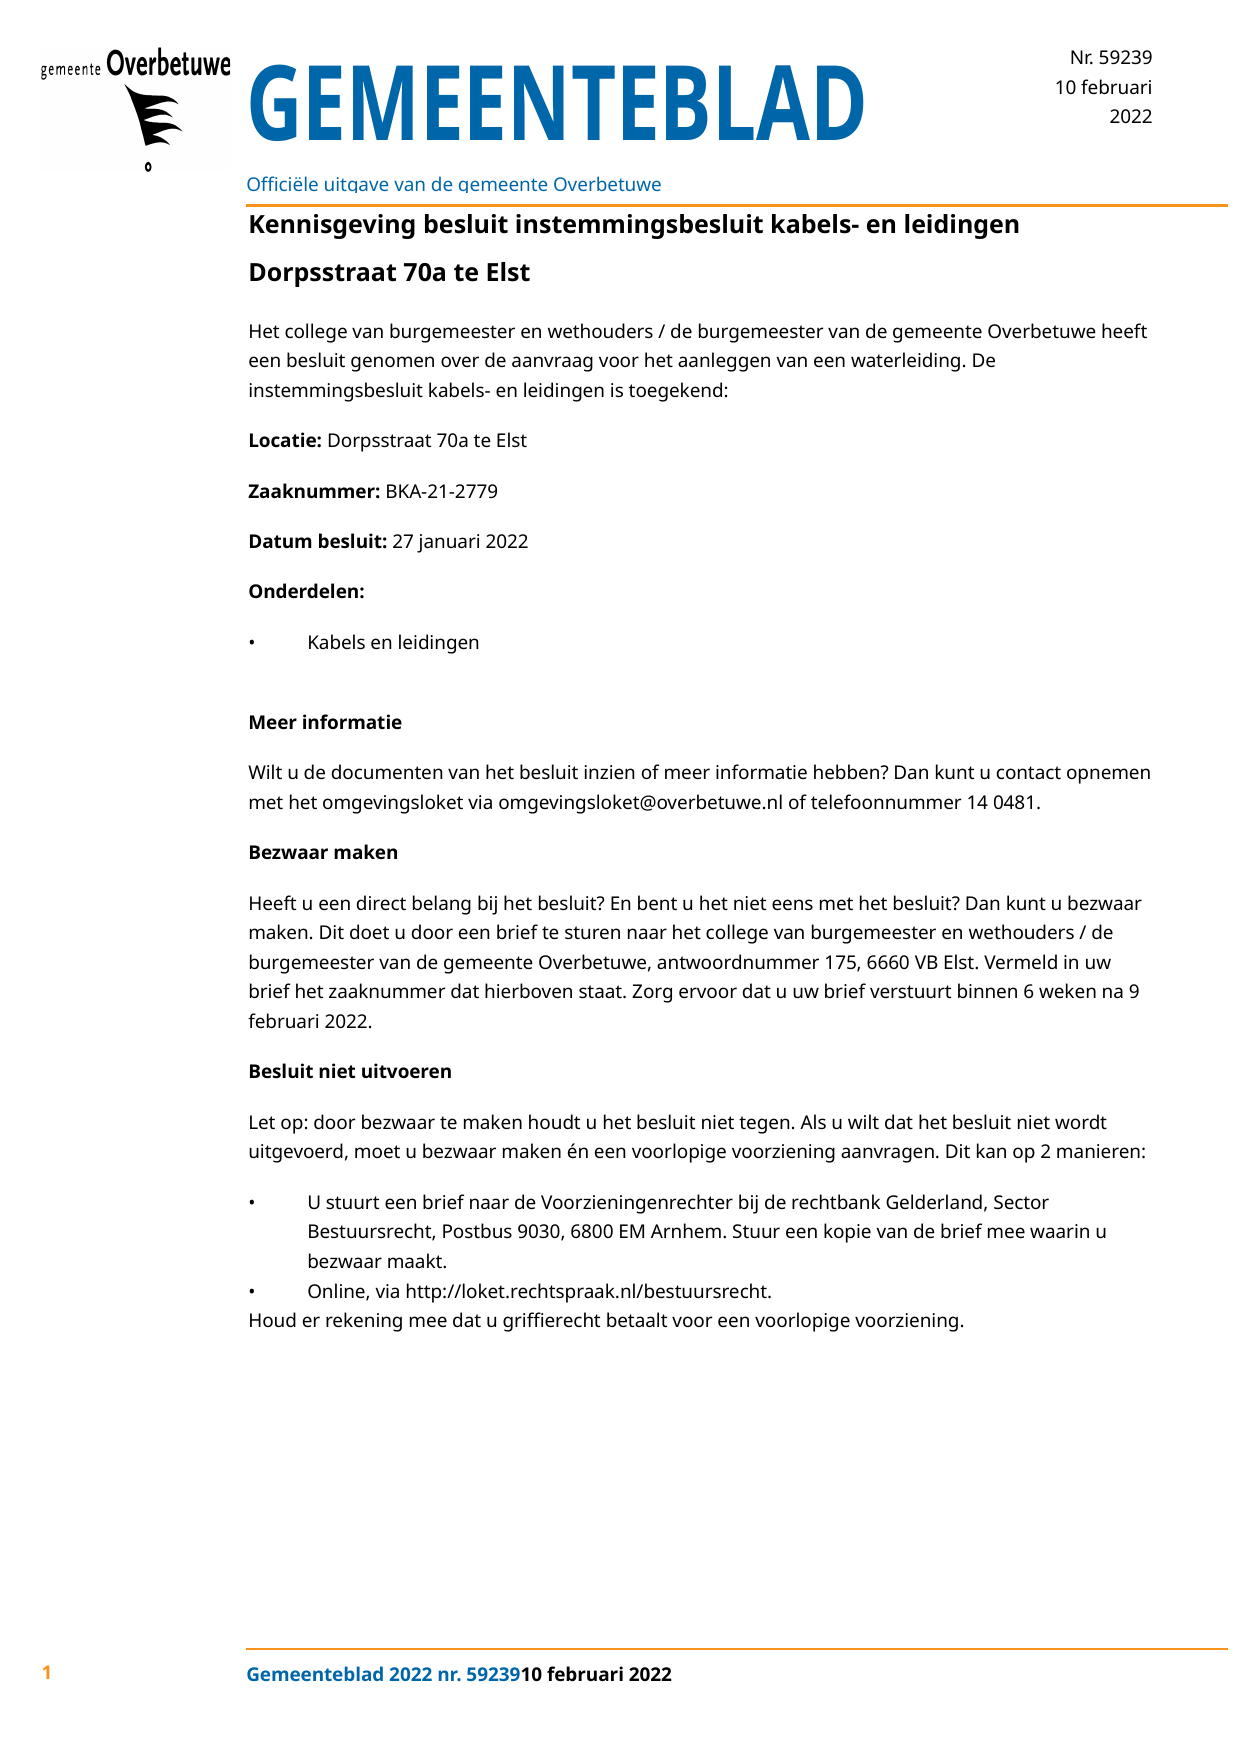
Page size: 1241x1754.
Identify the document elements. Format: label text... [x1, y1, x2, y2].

picture [41, 47, 231, 172]
text Let op: door bezwaar te maken houdt u het besluit niet tegen. Als u wilt dat het besluit niet wordt uitgevoerd, moet u bezwaar maken én een voorlopige voorziening aanvragen. Dit kan op 2 manieren: [248, 1109, 1152, 1164]
text Het college van burgemeester en wethouders / de burgemeester van de gemeente Overbetuwe heeft een besluit genomen over de aanvraag voor het aanleggen van een waterleiding. De instemmingsbesluit kabels- en leidingen is toegekend: [248, 318, 1152, 403]
text Wilt u de documenten van het besluit inzien of meer informatie hebben? Dan kunt u contact opnemen met het omgevingsloket via omgevingsloket@overbetuwe.nl of telefoonnummer 14 0481. [248, 759, 1152, 815]
text Meer informatie [248, 709, 1152, 735]
text Bezwaar maken [248, 839, 1152, 865]
text Locatie: Dorpsstraat 70a te Elst [248, 427, 1152, 453]
list Online, via http://loket.rechtspraak.nl/bestuursrecht. [248, 1278, 1152, 1304]
text Zaaknummer: BKA-21-2779 [248, 478, 1152, 504]
text Heeft u een direct belang bij het besluit? En bent u het niet eens met het besluit? Dan kunt u bezwaar maken. Dit doet u door een brief te sturen naar het college van burgemeester en wethouders / de burgemeester van de gemeente Overbetuwe, antwoordnummer 175, 6660 VB Elst. Vermeld in uw brief het zaaknummer dat hierboven staat. Zorg ervoor dat u uw brief verstuurt binnen 6 weken na 9 februari 2022. [248, 890, 1152, 1034]
text Datum besluit: 27 januari 2022 [248, 528, 1152, 554]
text Kennisgeving besluit instemmingsbesluit kabels- en leidingen Dorpsstraat 70a te Elst [248, 207, 1152, 288]
list U stuurt een brief naar de Voorzieningenrechter bij de rechtbank Gelderland, Sector Bestuursrecht, Postbus 9030, 6800 EM Arnhem. Stuur een kopie van de brief mee waarin u bezwaar maakt. [248, 1189, 1152, 1274]
text Besluit niet uitvoeren [248, 1059, 1152, 1084]
text Onderdelen: [248, 579, 1152, 604]
list Kabels en leidingen [248, 629, 1152, 655]
text Houd er rekening mee dat u griffierecht betaalt voor een voorlopige voorziening. [248, 1307, 1152, 1333]
